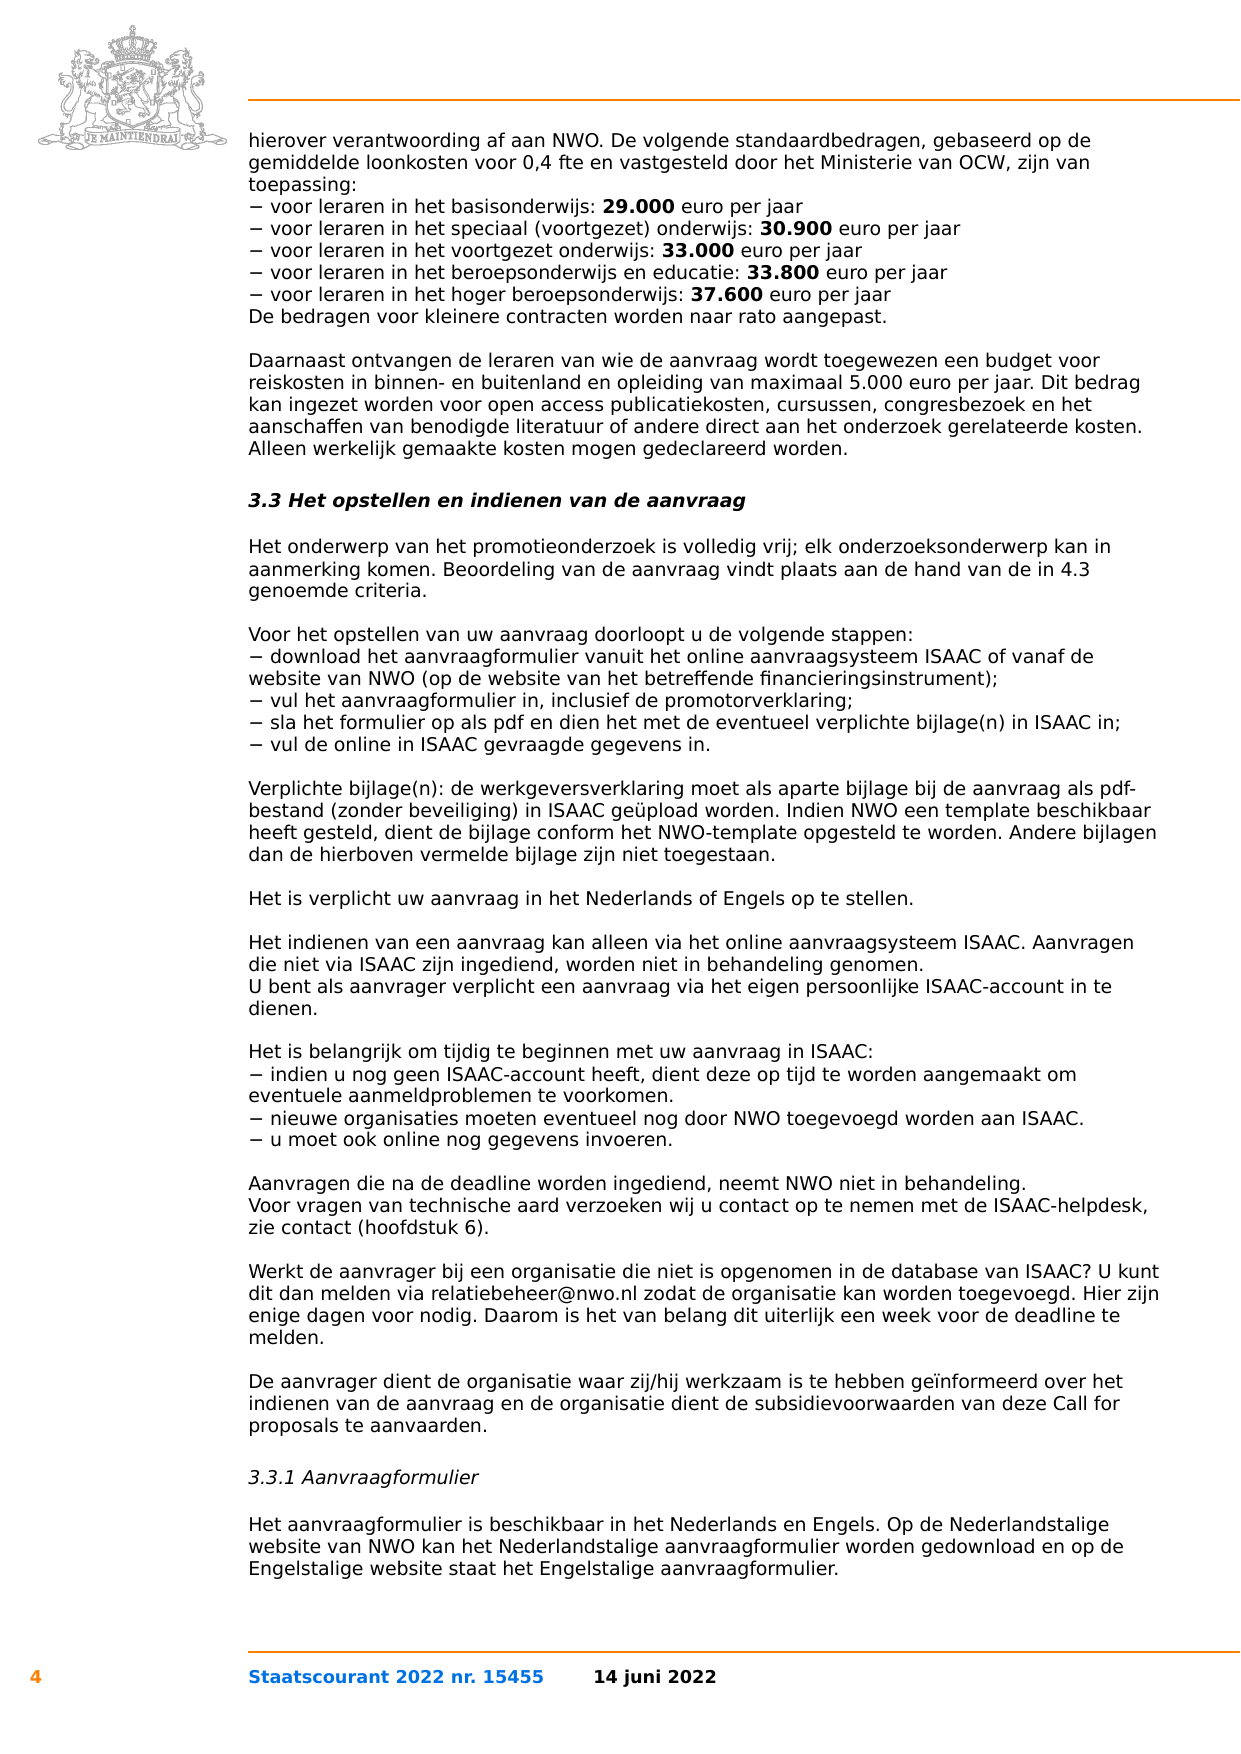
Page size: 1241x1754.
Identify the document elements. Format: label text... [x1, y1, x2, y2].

text − u moet ook online nog gegevens invoeren. [248, 1129, 1163, 1151]
text hierover verantwoording af aan NWO. De volgende standaardbedragen, gebaseerd op de gemiddelde loonkosten voor 0,4 fte en vastgesteld door het Ministerie van OCW, zijn van toepassing: [248, 130, 1163, 196]
picture [38, 25, 227, 150]
text Verplichte bijlage(n): de werkgeversverklaring moet als aparte bijlage bij de aanvraag als pdf-bestand (zonder beveiliging) in ISAAC geüpload worden. Indien NWO een template beschikbaar heeft gesteld, dient de bijlage conform het NWO-template opgesteld te worden. Andere bijlagen dan de hierboven vermelde bijlage zijn niet toegestaan. [248, 778, 1163, 866]
text Voor vragen van technische aard verzoeken wij u contact op te nemen met de ISAAC-helpdesk, zie contact (hoofdstuk 6). [248, 1195, 1163, 1239]
text Het onderwerp van het promotieonderzoek is volledig vrij; elk onderzoeksonderwerp kan in aanmerking komen. Beoordeling van de aanvraag vindt plaats aan de hand van de in 4.3 genoemde criteria. [248, 536, 1163, 602]
text De aanvrager dient de organisatie waar zij/hij werkzaam is te hebben geïnformeerd over het indienen van de aanvraag en de organisatie dient de subsidievoorwaarden van deze Call for proposals te aanvaarden. [248, 1371, 1163, 1437]
text Het aanvraagformulier is beschikbaar in het Nederlands en Engels. Op de Nederlandstalige website van NWO kan het Nederlandstalige aanvraagformulier worden gedownload en op de Engelstalige website staat het Engelstalige aanvraagformulier. [248, 1514, 1163, 1580]
text De bedragen voor kleinere contracten worden naar rato aangepast. [248, 306, 1163, 328]
text − indien u nog geen ISAAC-account heeft, dient deze op tijd te worden aangemaakt om eventuele aanmeldproblemen te voorkomen. [248, 1063, 1163, 1107]
text − voor leraren in het voortgezet onderwijs: 33.000 euro per jaar [248, 240, 1163, 262]
text Het is verplicht uw aanvraag in het Nederlands of Engels op te stellen. [248, 888, 1163, 910]
text Het is belangrijk om tijdig te beginnen met uw aanvraag in ISAAC: [248, 1041, 1163, 1063]
text − download het aanvraagformulier vanuit het online aanvraagsysteem ISAAC of vanaf de website van NWO (op de website van het betreffende financieringsinstrument); [248, 646, 1163, 690]
text − voor leraren in het hoger beroepsonderwijs: 37.600 euro per jaar [248, 284, 1163, 306]
text − voor leraren in het basisonderwijs: 29.000 euro per jaar [248, 196, 1163, 218]
text − sla het formulier op als pdf en dien het met de eventueel verplichte bijlage(n) in ISAAC in; [248, 712, 1163, 734]
text Daarnaast ontvangen de leraren van wie de aanvraag wordt toegewezen een budget voor reiskosten in binnen- en buitenland en opleiding van maximaal 5.000 euro per jaar. Dit bedrag kan ingezet worden voor open access publicatiekosten, cursussen, congresbezoek en het aanschaffen van benodigde literatuur of andere direct aan het onderzoek gerelateerde kosten. Alleen werkelijk gemaakte kosten mogen gedeclareerd worden. [248, 349, 1163, 459]
text U bent als aanvrager verplicht een aanvraag via het eigen persoonlijke ISAAC-account in te dienen. [248, 976, 1163, 1019]
text − vul het aanvraagformulier in, inclusief de promotorverklaring; [248, 690, 1163, 712]
text − vul de online in ISAAC gevraagde gegevens in. [248, 734, 1163, 756]
text Voor het opstellen van uw aanvraag doorloopt u de volgende stappen: [248, 624, 1163, 646]
subtitle 3.3 Het opstellen en indienen van de aanvraag [248, 489, 1163, 511]
text − voor leraren in het beroepsonderwijs en educatie: 33.800 euro per jaar [248, 262, 1163, 284]
subtitle 3.3.1 Aanvraagformulier [248, 1467, 1163, 1489]
text Aanvragen die na de deadline worden ingediend, neemt NWO niet in behandeling. [248, 1173, 1163, 1195]
text Het indienen van een aanvraag kan alleen via het online aanvraagsysteem ISAAC. Aanvragen die niet via ISAAC zijn ingediend, worden niet in behandeling genomen. [248, 932, 1163, 976]
text − nieuwe organisaties moeten eventueel nog door NWO toegevoegd worden aan ISAAC. [248, 1107, 1163, 1129]
text Werkt de aanvrager bij een organisatie die niet is opgenomen in de database van ISAAC? U kunt dit dan melden via relatiebeheer@nwo.nl zodat de organisatie kan worden toegevoegd. Hier zijn enige dagen voor nodig. Daarom is het van belang dit uiterlijk een week voor de deadline te melden. [248, 1261, 1163, 1349]
text − voor leraren in het speciaal (voortgezet) onderwijs: 30.900 euro per jaar [248, 218, 1163, 240]
